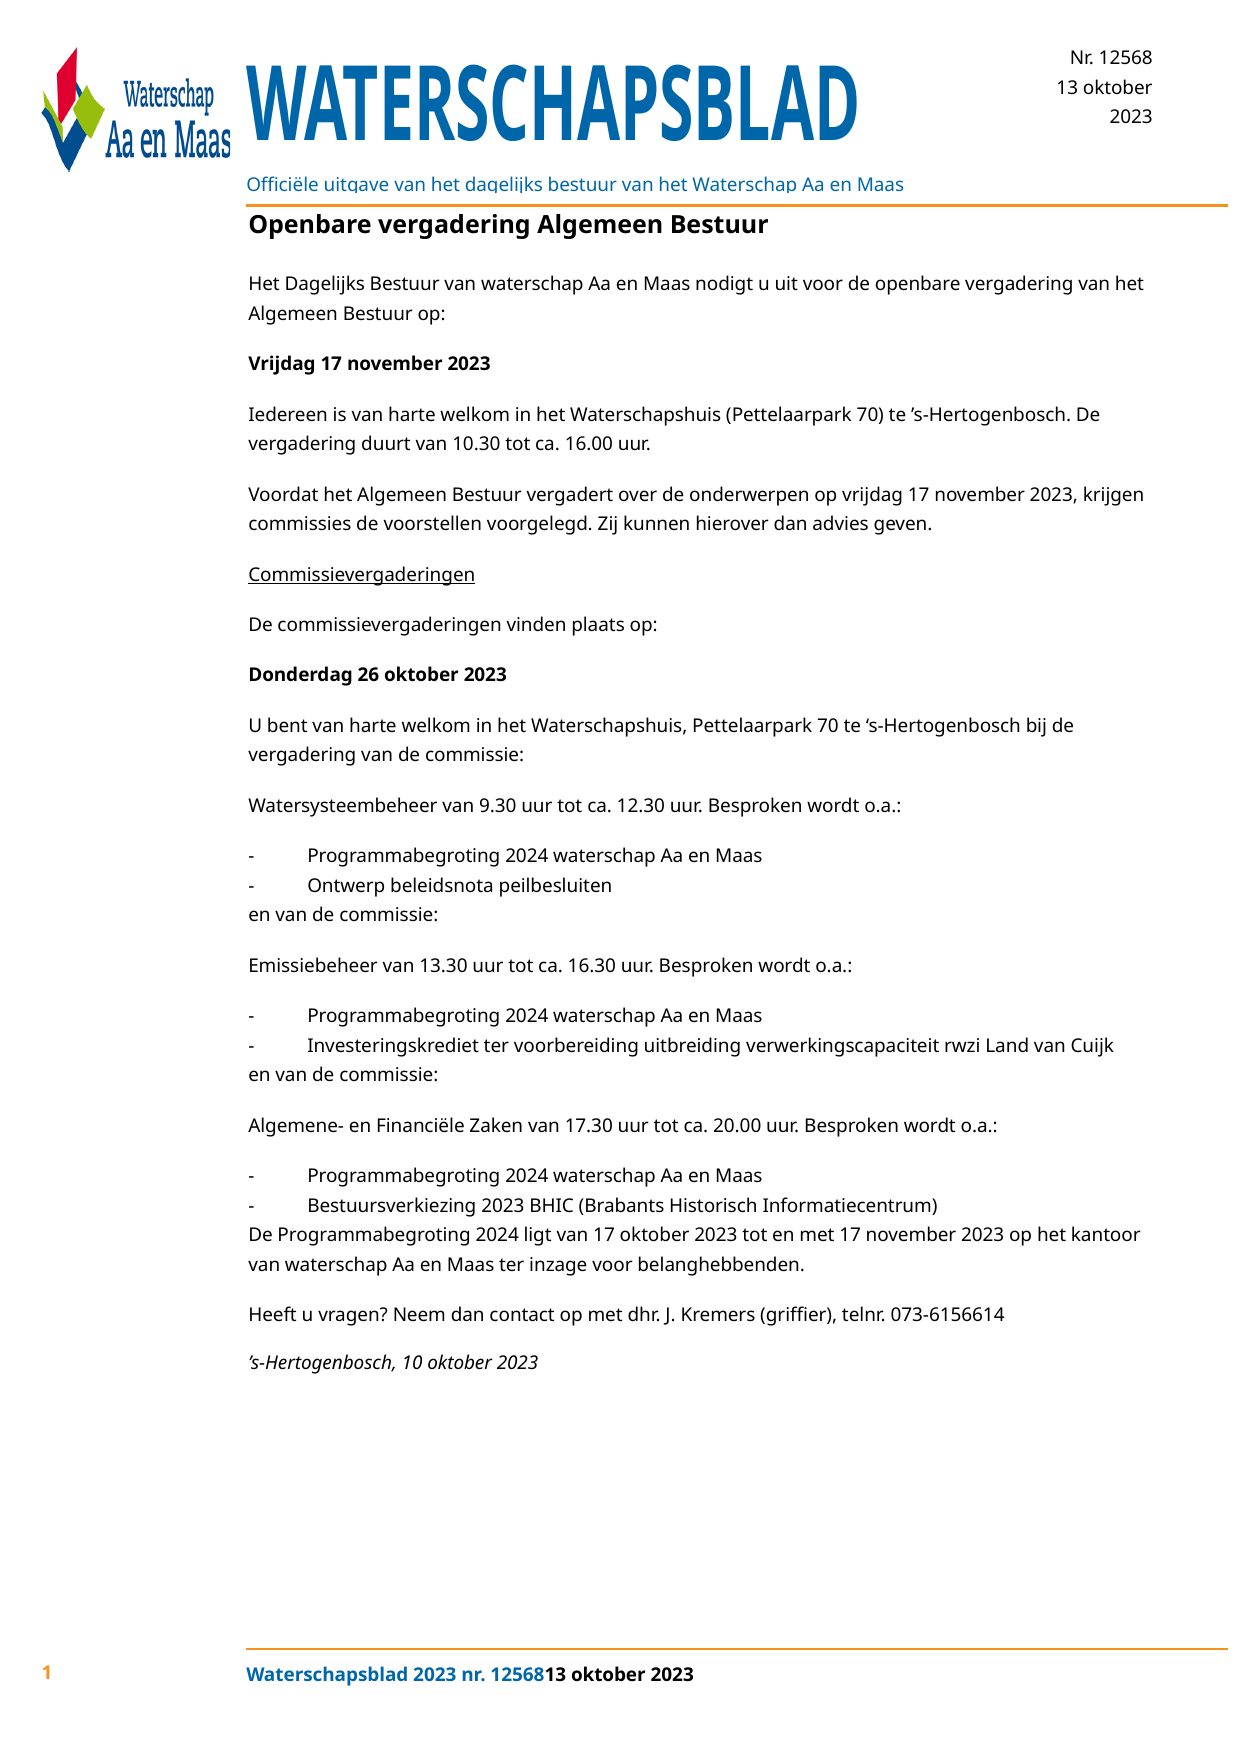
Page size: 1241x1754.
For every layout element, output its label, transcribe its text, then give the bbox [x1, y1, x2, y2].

text Emissiebeheer van 13.30 uur tot ca. 16.30 uur. Besproken wordt o.a.: [248, 952, 1152, 978]
text Algemene- en Financiële Zaken van 17.30 uur tot ca. 20.00 uur. Besproken wordt o.a.: [248, 1112, 1152, 1138]
list Programmabegroting 2024 waterschap Aa en Maas [248, 1002, 1152, 1028]
list Programmabegroting 2024 waterschap Aa en Maas [248, 842, 1152, 868]
text Donderdag 26 oktober 2023 [248, 662, 1152, 687]
text Watersysteembeheer van 9.30 uur tot ca. 12.30 uur. Besproken wordt o.a.: [248, 792, 1152, 818]
picture [41, 47, 231, 172]
text Commissievergaderingen [248, 561, 1152, 586]
text Voordat het Algemeen Bestuur vergadert over de onderwerpen op vrijdag 17 november 2023, krijgen commissies de voorstellen voorgelegd. Zij kunnen hierover dan advies geven. [248, 481, 1152, 536]
list Ontwerp beleidsnota peilbesluiten [248, 872, 1152, 898]
text Openbare vergadering Algemeen Bestuur [248, 207, 1152, 241]
text De Programmabegroting 2024 ligt van 17 oktober 2023 tot en met 17 november 2023 op het kantoor van waterschap Aa en Maas ter inzage voor belanghebbenden. [248, 1222, 1152, 1277]
text Heeft u vragen? Neem dan contact op met dhr. J. Kremers (griffier), telnr. 073-6156614 [248, 1302, 1152, 1327]
text U bent van harte welkom in het Waterschapshuis, Pettelaarpark 70 te ‘s-Hertogenbosch bij de vergadering van de commissie: [248, 712, 1152, 767]
text en van de commissie: [248, 902, 1152, 927]
text Iedereen is van harte welkom in het Waterschapshuis (Pettelaarpark 70) te ’s-Hertogenbosch. De vergadering duurt van 10.30 tot ca. 16.00 uur. [248, 401, 1152, 456]
text Het Dagelijks Bestuur van waterschap Aa en Maas nodigt u uit voor de openbare vergadering van het Algemeen Bestuur op: [248, 270, 1152, 326]
list Programmabegroting 2024 waterschap Aa en Maas [248, 1162, 1152, 1188]
text en van de commissie: [248, 1062, 1152, 1087]
list Investeringskrediet ter voorbereiding uitbreiding verwerkingscapaciteit rwzi Land van Cuijk [248, 1032, 1152, 1058]
text Vrijdag 17 november 2023 [248, 350, 1152, 376]
text ’s-Hertogenbosch, 10 oktober 2023 [248, 1349, 1152, 1375]
list Bestuursverkiezing 2023 BHIC (Brabants Historisch Informatiecentrum) [248, 1192, 1152, 1218]
text De commissievergaderingen vinden plaats op: [248, 611, 1152, 637]
